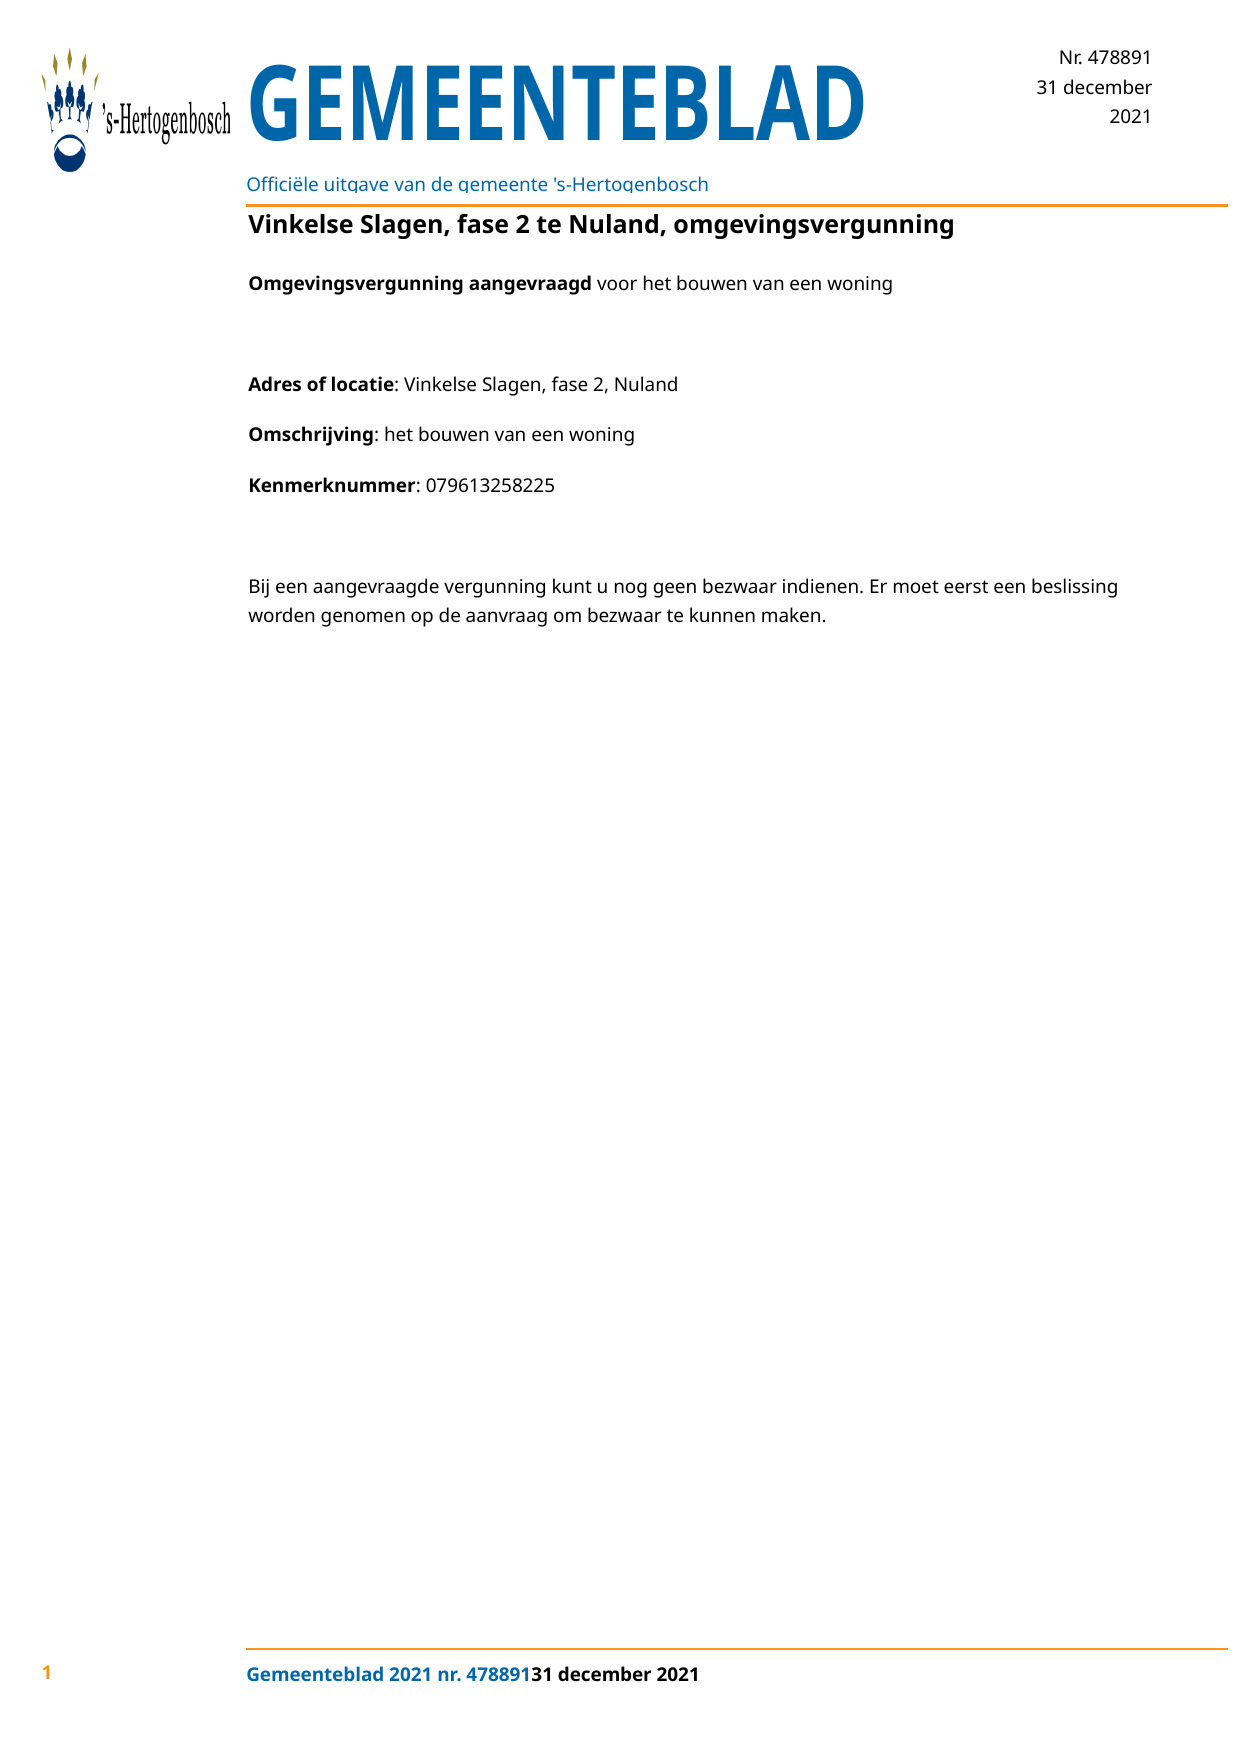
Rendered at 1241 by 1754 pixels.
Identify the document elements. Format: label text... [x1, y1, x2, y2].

text Vinkelse Slagen, fase 2 te Nuland, omgevingsvergunning [248, 207, 1152, 241]
text Bij een aangevraagde vergunning kunt u nog geen bezwaar indienen. Er moet eerst een beslissing worden genomen op de aanvraag om bezwaar te kunnen maken. [248, 573, 1152, 628]
picture [41, 47, 231, 172]
text Adres of locatie: Vinkelse Slagen, fase 2, Nuland [248, 371, 1152, 397]
text Omschrijving: het bouwen van een woning [248, 422, 1152, 447]
text Kenmerknummer: 079613258225 [248, 472, 1152, 498]
text Omgevingsvergunning aangevraagd voor het bouwen van een woning [248, 270, 1152, 296]
